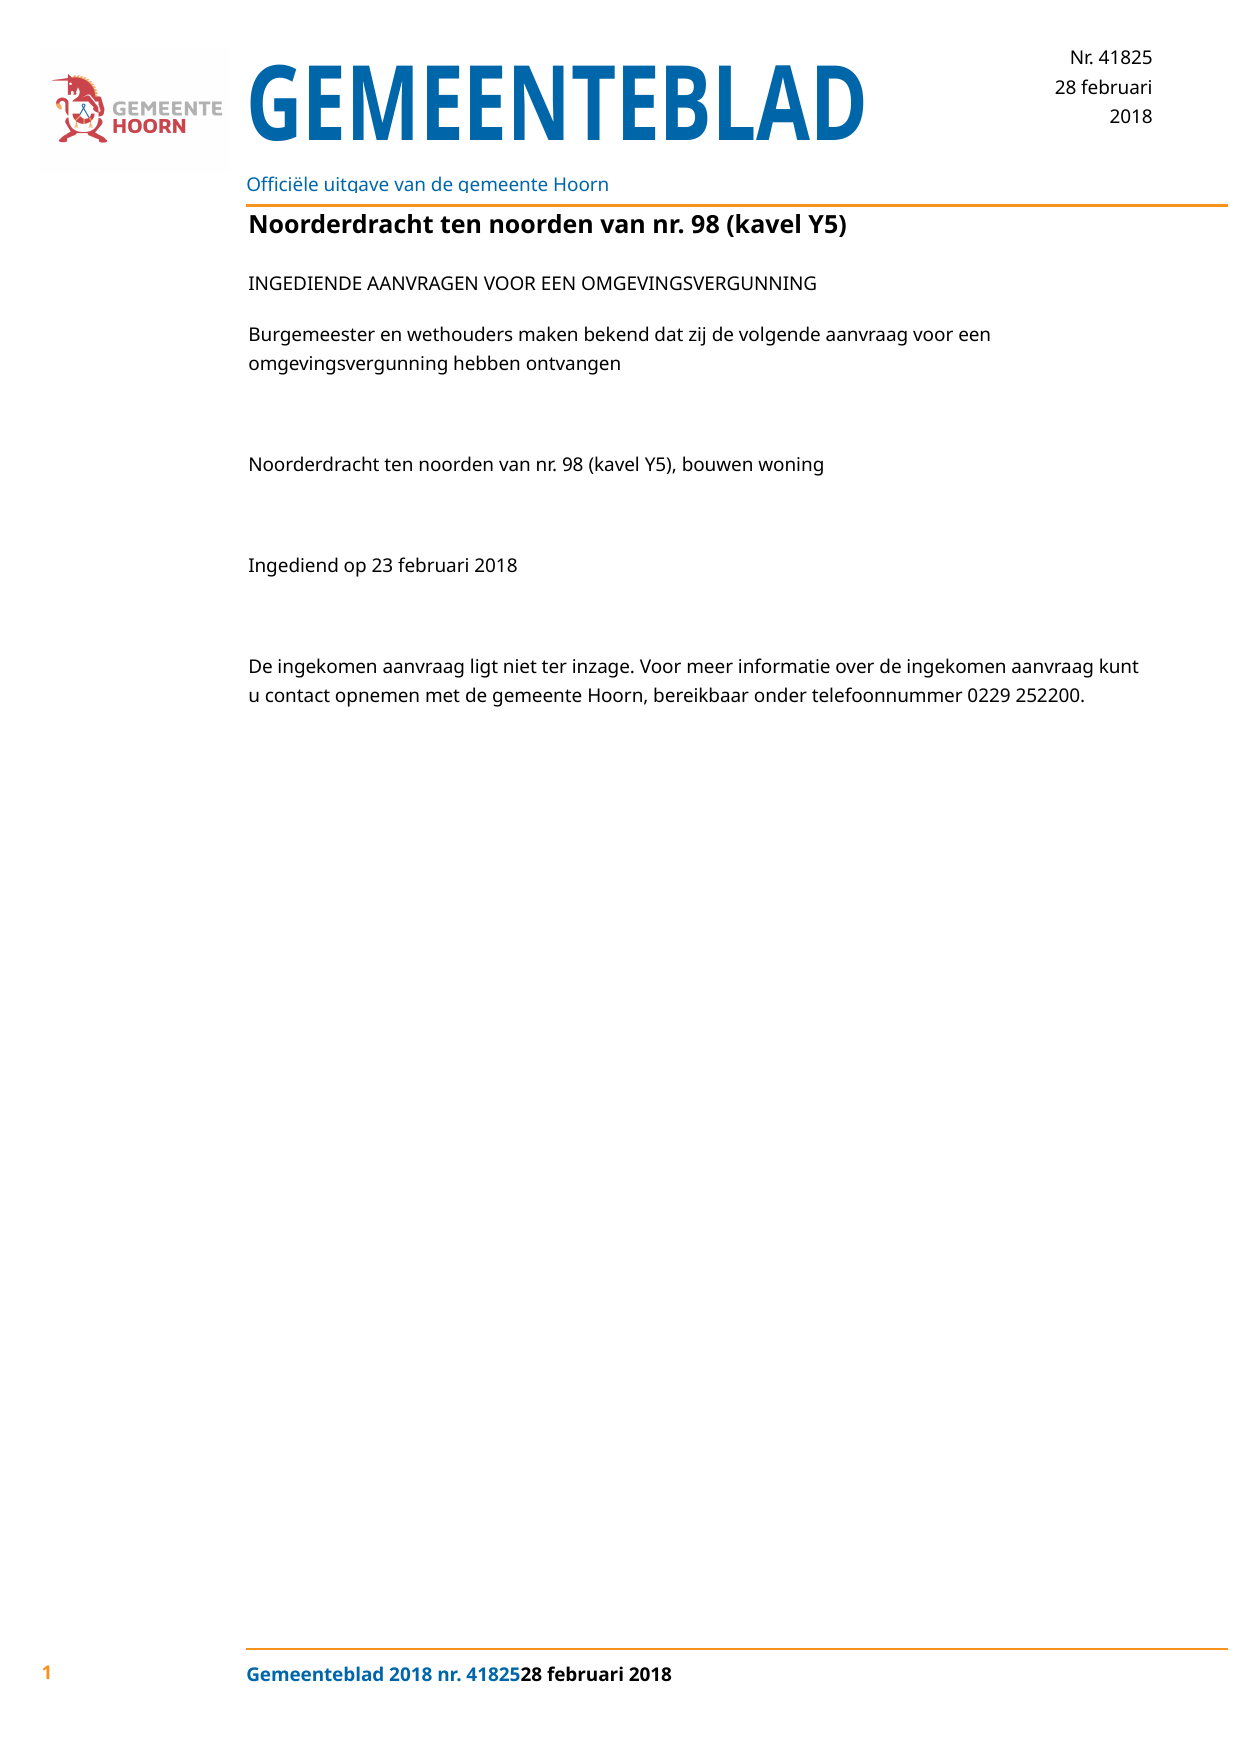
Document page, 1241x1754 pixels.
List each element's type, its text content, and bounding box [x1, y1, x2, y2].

text INGEDIENDE AANVRAGEN VOOR EEN OMGEVINGSVERGUNNING [248, 270, 1152, 296]
text Ingediend op 23 februari 2018 [248, 552, 1152, 578]
text De ingekomen aanvraag ligt niet ter inzage. Voor meer informatie over de ingekomen aanvraag kunt u contact opnemen met de gemeente Hoorn, bereikbaar onder telefoonnummer 0229 252200. [248, 653, 1152, 708]
picture [41, 47, 231, 172]
text Noorderdracht ten noorden van nr. 98 (kavel Y5) [248, 207, 1152, 241]
text Noorderdracht ten noorden van nr. 98 (kavel Y5), bouwen woning [248, 451, 1152, 477]
text Burgemeester en wethouders maken bekend dat zij de volgende aanvraag voor een omgevingsvergunning hebben ontvangen [248, 321, 1152, 376]
